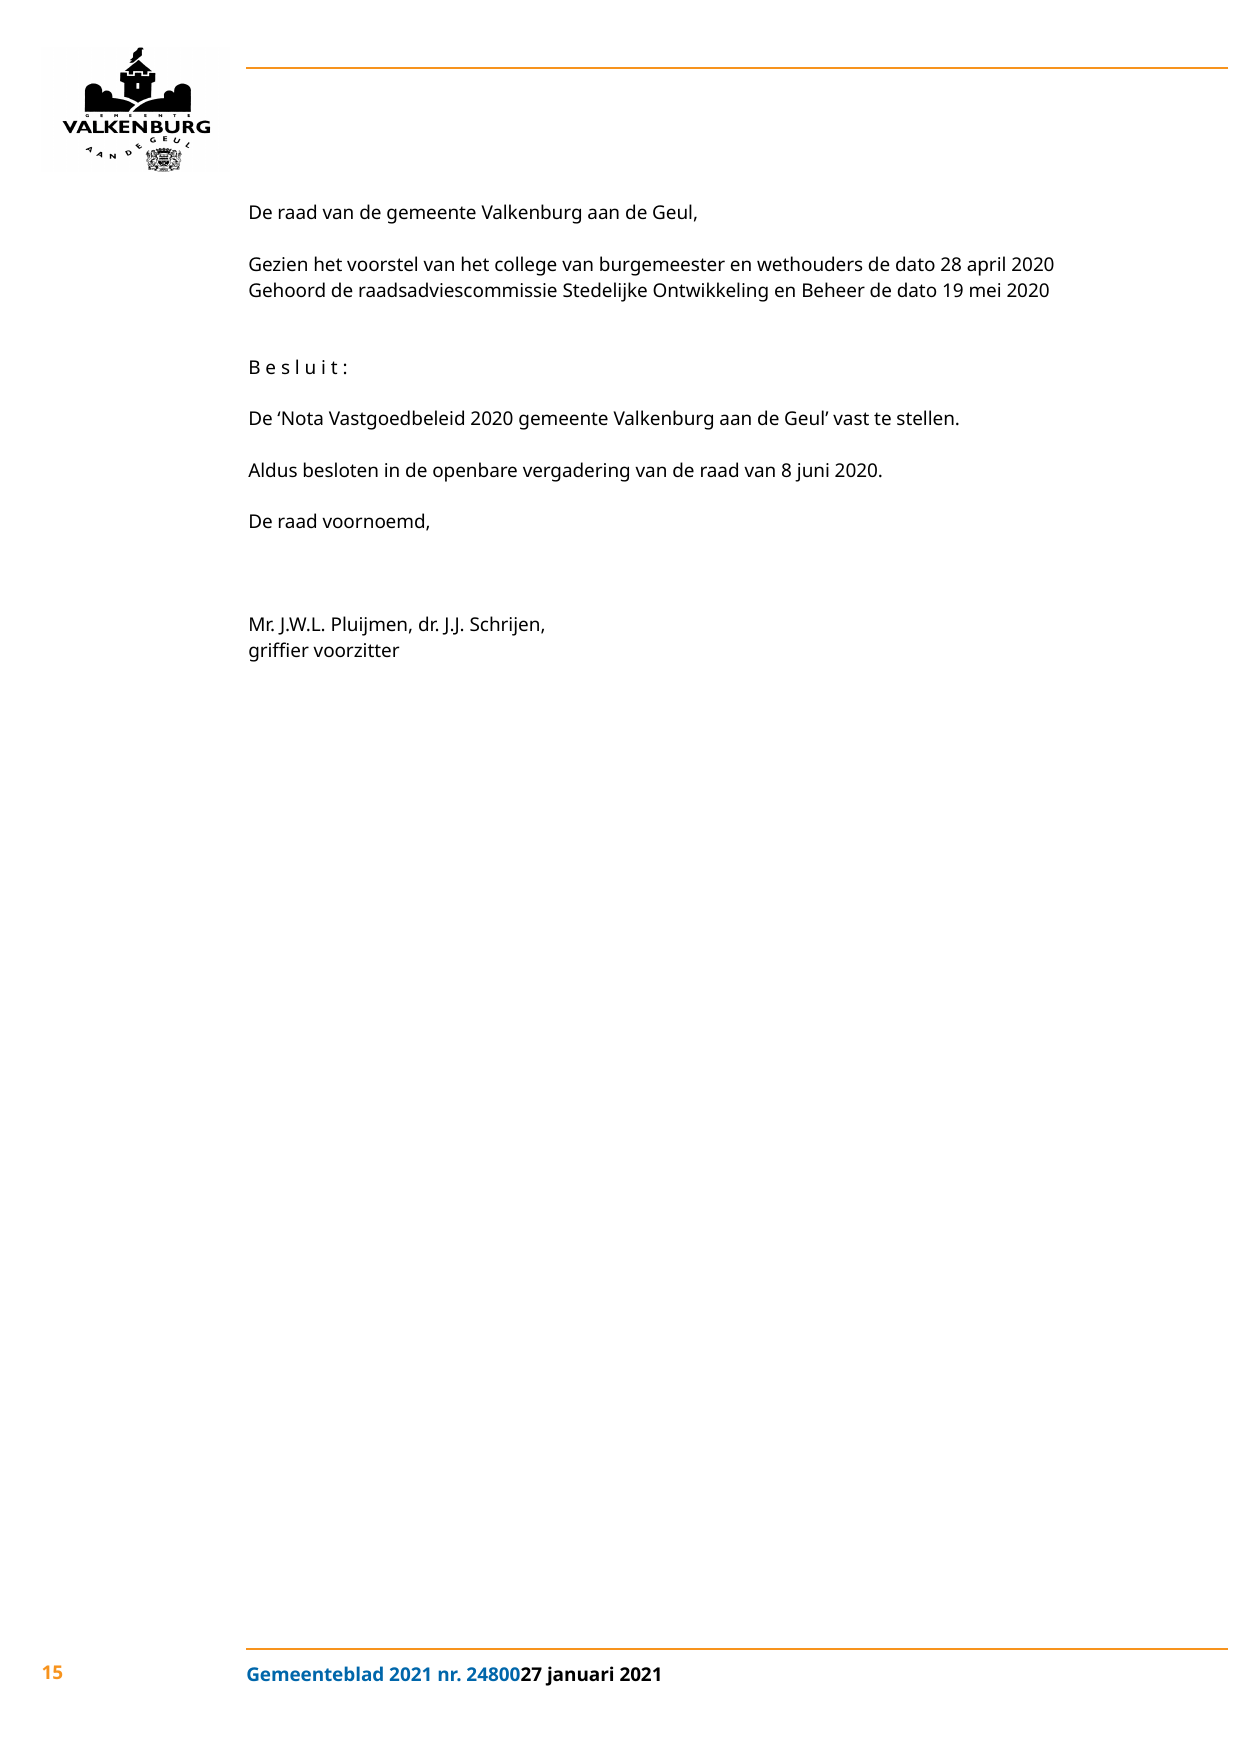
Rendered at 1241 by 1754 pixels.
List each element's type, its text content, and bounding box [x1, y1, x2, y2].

text griffier voorzitter [248, 637, 1152, 663]
text De raad van de gemeente Valkenburg aan de Geul, [248, 199, 1152, 225]
text Mr. J.W.L. Pluijmen, dr. J.J. Schrijen, [248, 611, 1152, 637]
text De ‘Nota Vastgoedbeleid 2020 gemeente Valkenburg aan de Geul’ vast te stellen. [248, 405, 1152, 431]
picture [41, 47, 231, 172]
text Gehoord de raadsadviescommissie Stedelijke Ontwikkeling en Beheer de dato 19 mei 2020 [248, 277, 1152, 302]
text B e s l u i t : [248, 354, 1152, 380]
text De raad voornoemd, [248, 508, 1152, 534]
text Gezien het voorstel van het college van burgemeester en wethouders de dato 28 april 2020 [248, 251, 1152, 277]
text Aldus besloten in de openbare vergadering van de raad van 8 juni 2020. [248, 457, 1152, 483]
